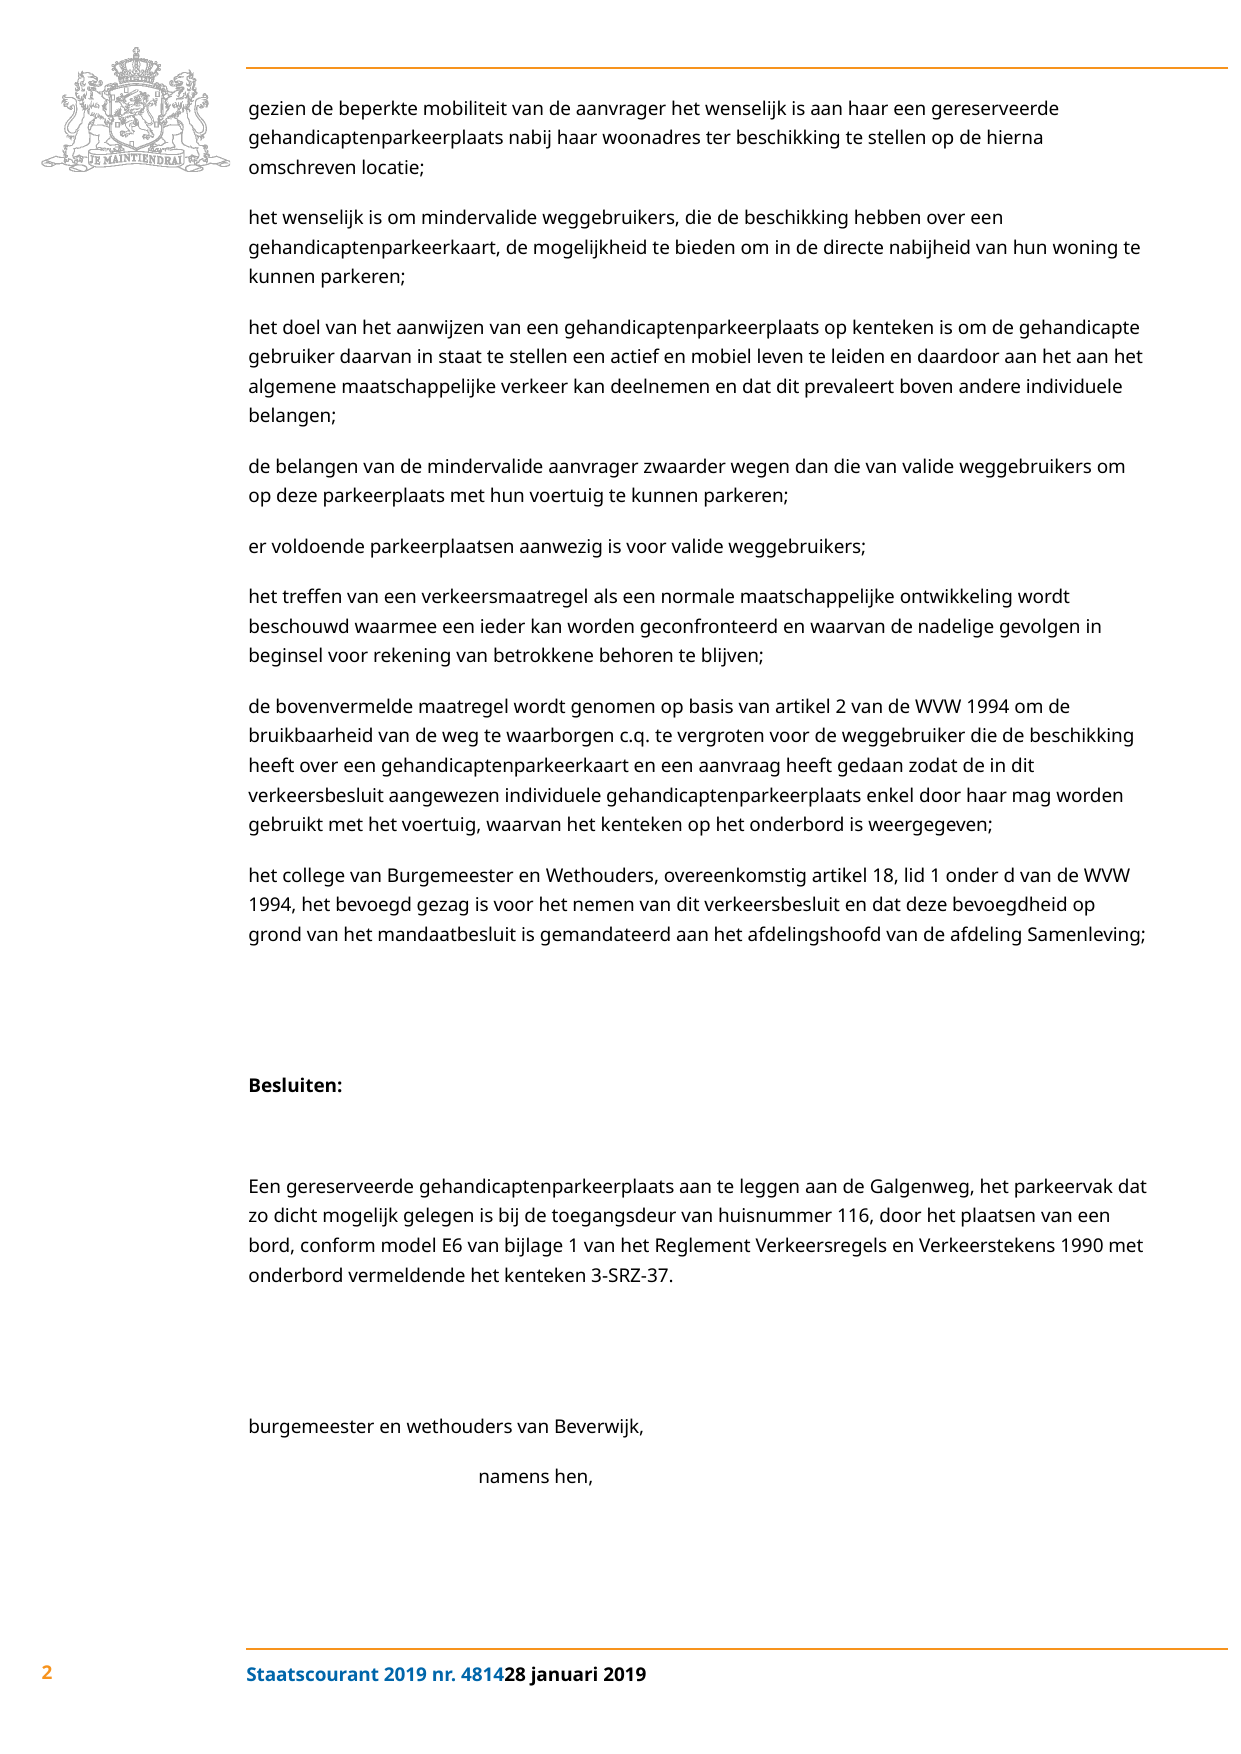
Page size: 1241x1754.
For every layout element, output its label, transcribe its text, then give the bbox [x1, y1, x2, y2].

text Besluiten: [248, 1072, 1152, 1098]
text Een gereserveerde gehandicaptenparkeerplaats aan te leggen aan de Galgenweg, het parkeervak dat zo dicht mogelijk gelegen is bij de toegangsdeur van huisnummer 116, door het plaatsen van een bord, conform model E6 van bijlage 1 van het Reglement Verkeersregels en Verkeerstekens 1990 met onderbord vermeldende het kenteken 3-SRZ-37. [248, 1173, 1152, 1288]
picture [41, 47, 231, 172]
text het doel van het aanwijzen van een gehandicaptenparkeerplaats op kenteken is om de gehandicapte gebruiker daarvan in staat te stellen een actief en mobiel leven te leiden en daardoor aan het aan het algemene maatschappelijke verkeer kan deelnemen en dat dit prevaleert boven andere individuele belangen; [248, 314, 1152, 428]
text burgemeester en wethouders van Beverwijk, [248, 1413, 1152, 1439]
text het treffen van een verkeersmaatregel als een normale maatschappelijke ontwikkeling wordt beschouwd waarmee een ieder kan worden geconfronteerd en waarvan de nadelige gevolgen in beginsel voor rekening van betrokkene behoren te blijven; [248, 583, 1152, 668]
text het college van Burgemeester en Wethouders, overeenkomstig artikel 18, lid 1 onder d van de WVW 1994, het bevoegd gezag is voor het nemen van dit verkeersbesluit en dat deze bevoegdheid op grond van het mandaatbesluit is gemandateerd aan het afdelingshoofd van de afdeling Samenleving; [248, 862, 1152, 947]
text het wenselijk is om mindervalide weggebruikers, die de beschikking hebben over een gehandicaptenparkeerkaart, de mogelijkheid te bieden om in de directe nabijheid van hun woning te kunnen parkeren; [248, 204, 1152, 289]
text de bovenvermelde maatregel wordt genomen op basis van artikel 2 van de WVW 1994 om de bruikbaarheid van de weg te waarborgen c.q. te vergroten voor de weggebruiker die de beschikking heeft over een gehandicaptenparkeerkaart en een aanvraag heeft gedaan zodat de in dit verkeersbesluit aangewezen individuele gehandicaptenparkeerplaats enkel door haar mag worden gebruikt met het voertuig, waarvan het kenteken op het onderbord is weergegeven; [248, 693, 1152, 837]
text gezien de beperkte mobiliteit van de aanvrager het wenselijk is aan haar een gereserveerde gehandicaptenparkeerplaats nabij haar woonadres ter beschikking te stellen op de hierna omschreven locatie; [248, 95, 1152, 180]
text namens hen, [248, 1463, 1152, 1489]
text de belangen van de mindervalide aanvrager zwaarder wegen dan die van valide weggebruikers om op deze parkeerplaats met hun voertuig te kunnen parkeren; [248, 453, 1152, 508]
text er voldoende parkeerplaatsen aanwezig is voor valide weggebruikers; [248, 533, 1152, 559]
